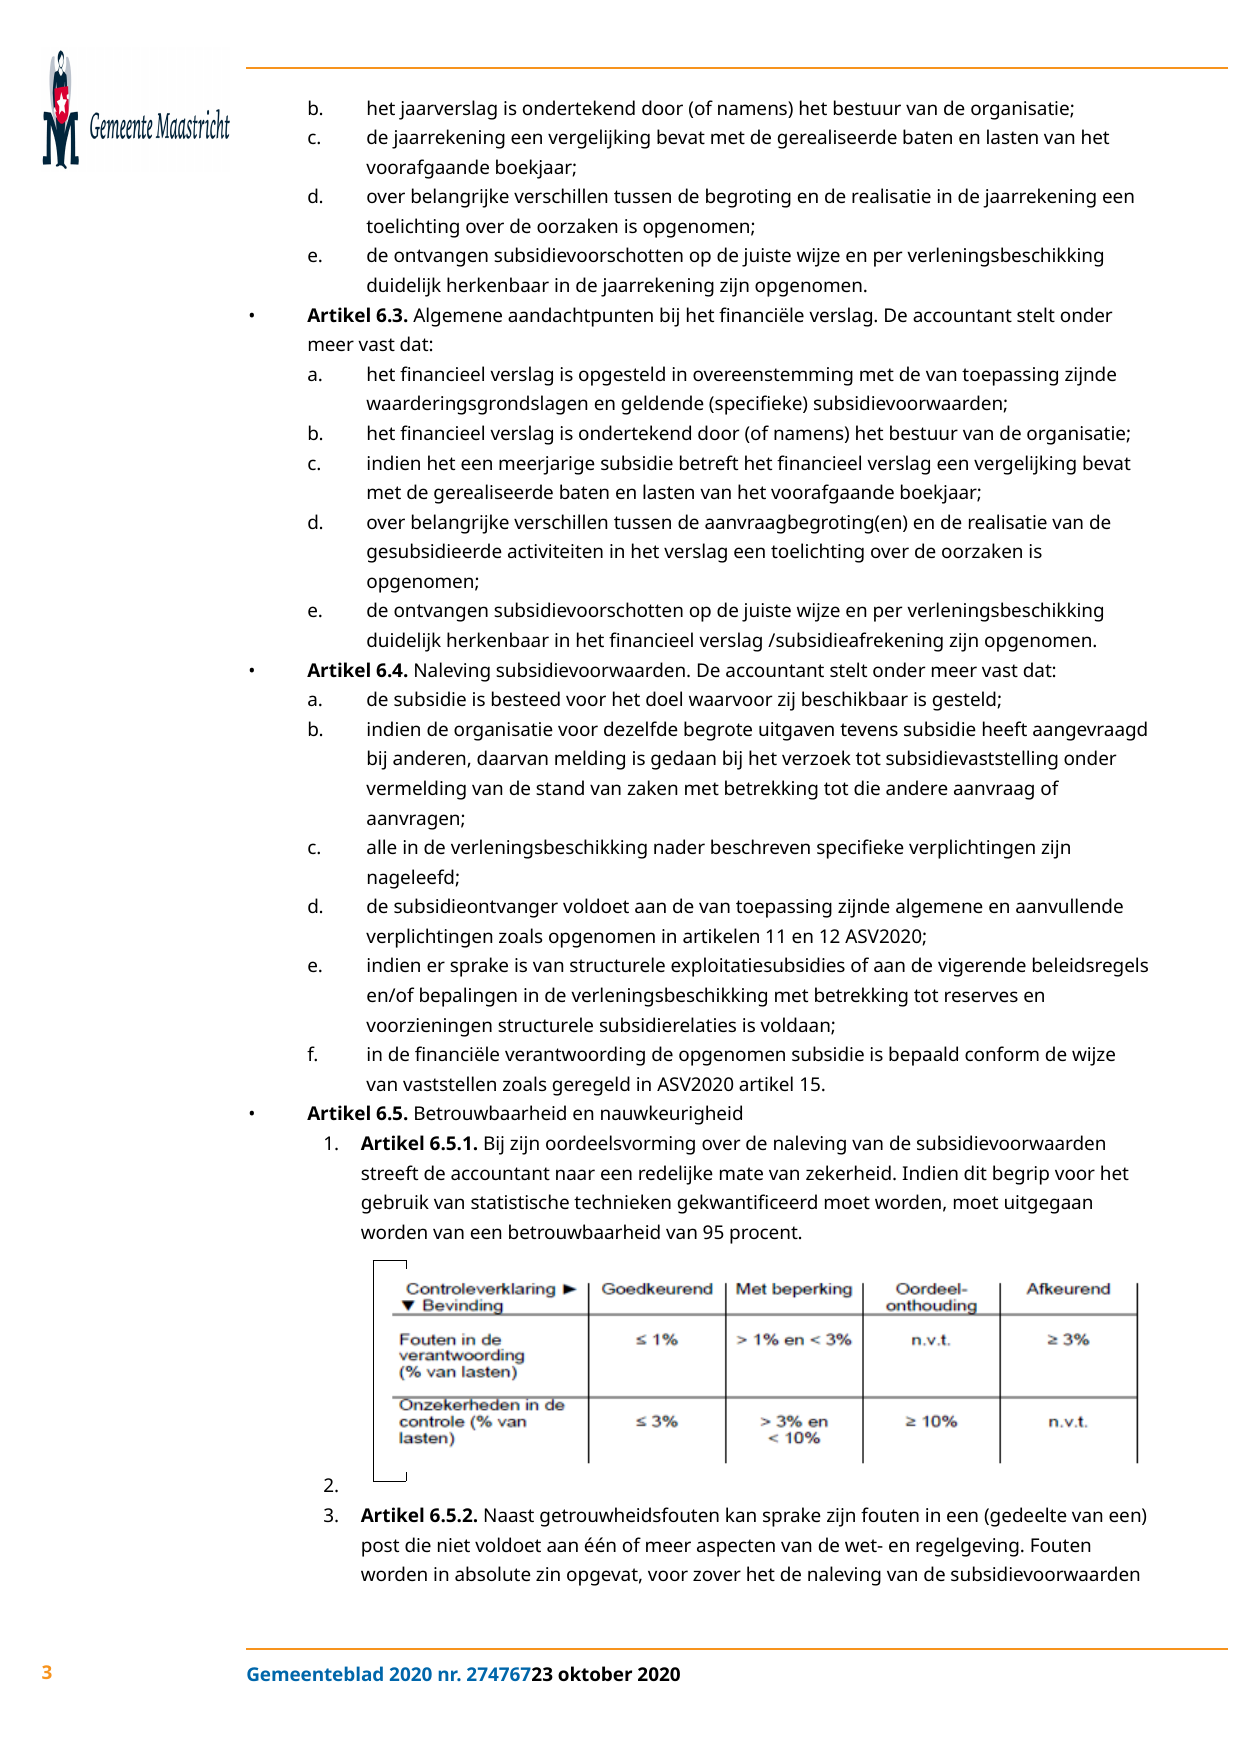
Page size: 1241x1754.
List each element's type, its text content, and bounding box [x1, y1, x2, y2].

list Artikel 6.3. Algemene aandachtpunten bij het financiële verslag. De accountant stelt onder meer vast dat: [248, 302, 1152, 357]
list de subsidieontvanger voldoet aan de van toepassing zijnde algemene en aanvullende verplichtingen zoals opgenomen in artikelen 11 en 12 ASV2020; [307, 893, 1152, 949]
list de ontvangen subsidievoorschotten op de juiste wijze en per verleningsbeschikking duidelijk herkenbaar in het financieel verslag /subsidieafrekening zijn opgenomen. [307, 598, 1152, 653]
list indien er sprake is van structurele exploitatiesubsidies of aan de vigerende beleidsregels en/of bepalingen in de verleningsbeschikking met betrekking tot reserves en voorzieningen structurele subsidierelaties is voldaan; [307, 953, 1152, 1038]
list alle in de verleningsbeschikking nader beschreven specifieke verplichtingen zijn nageleefd; [307, 834, 1152, 890]
list de jaarrekening een vergelijking bevat met de gerealiseerde baten en lasten van het voorafgaande boekjaar; [307, 124, 1152, 180]
list over belangrijke verschillen tussen de begroting en de realisatie in de jaarrekening een toelichting over de oorzaken is opgenomen; [307, 183, 1152, 239]
list Artikel 6.5.1. Bij zijn oordeelsvorming over de naleving van de subsidievoorwaarden streeft de accountant naar een redelijke mate van zekerheid. Indien dit begrip voor het gebruik van statistische technieken gekwantificeerd moet worden, moet uitgegaan worden van een betrouwbaarheid van 95 procent. [323, 1130, 1152, 1245]
list het jaarverslag is ondertekend door (of namens) het bestuur van de organisatie; [307, 95, 1152, 121]
picture [41, 47, 231, 172]
list de ontvangen subsidievoorschotten op de juiste wijze en per verleningsbeschikking duidelijk herkenbaar in de jaarrekening zijn opgenomen. [307, 243, 1152, 298]
list Artikel 6.5.2. Naast getrouwheidsfouten kan sprake zijn fouten in een (gedeelte van een) post die niet voldoet aan één of meer aspecten van de wet- en regelgeving. Fouten worden in absolute zin opgevat, voor zover het de naleving van de subsidievoorwaarden [323, 1502, 1152, 1587]
list in de financiële verantwoording de opgenomen subsidie is bepaald conform de wijze van vaststellen zoals geregeld in ASV2020 artikel 15. [307, 1041, 1152, 1097]
list over belangrijke verschillen tussen de aanvraagbegroting(en) en de realisatie van de gesubsidieerde activiteiten in het verslag een toelichting over de oorzaken is opgenomen; [307, 509, 1152, 594]
list Artikel 6.5. Betrouwbaarheid en nauwkeurigheid [248, 1101, 1152, 1126]
list het financieel verslag is ondertekend door (of namens) het bestuur van de organisatie; [307, 420, 1152, 446]
picture [381, 1269, 1144, 1472]
list indien de organisatie voor dezelfde begrote uitgaven tevens subsidie heeft aangevraagd bij anderen, daarvan melding is gedaan bij het verzoek tot subsidievaststelling onder vermelding van de stand van zaken met betrekking tot die andere aanvraag of aanvragen; [307, 716, 1152, 831]
list het financieel verslag is opgesteld in overeenstemming met de van toepassing zijnde waarderingsgrondslagen en geldende (specifieke) subsidievoorwaarden; [307, 361, 1152, 416]
list indien het een meerjarige subsidie betreft het financieel verslag een vergelijking bevat met de gerealiseerde baten en lasten van het voorafgaande boekjaar; [307, 450, 1152, 505]
list Artikel 6.4. Naleving subsidievoorwaarden. De accountant stelt onder meer vast dat: [248, 657, 1152, 683]
list de subsidie is besteed voor het doel waarvoor zij beschikbaar is gesteld; [307, 686, 1152, 712]
